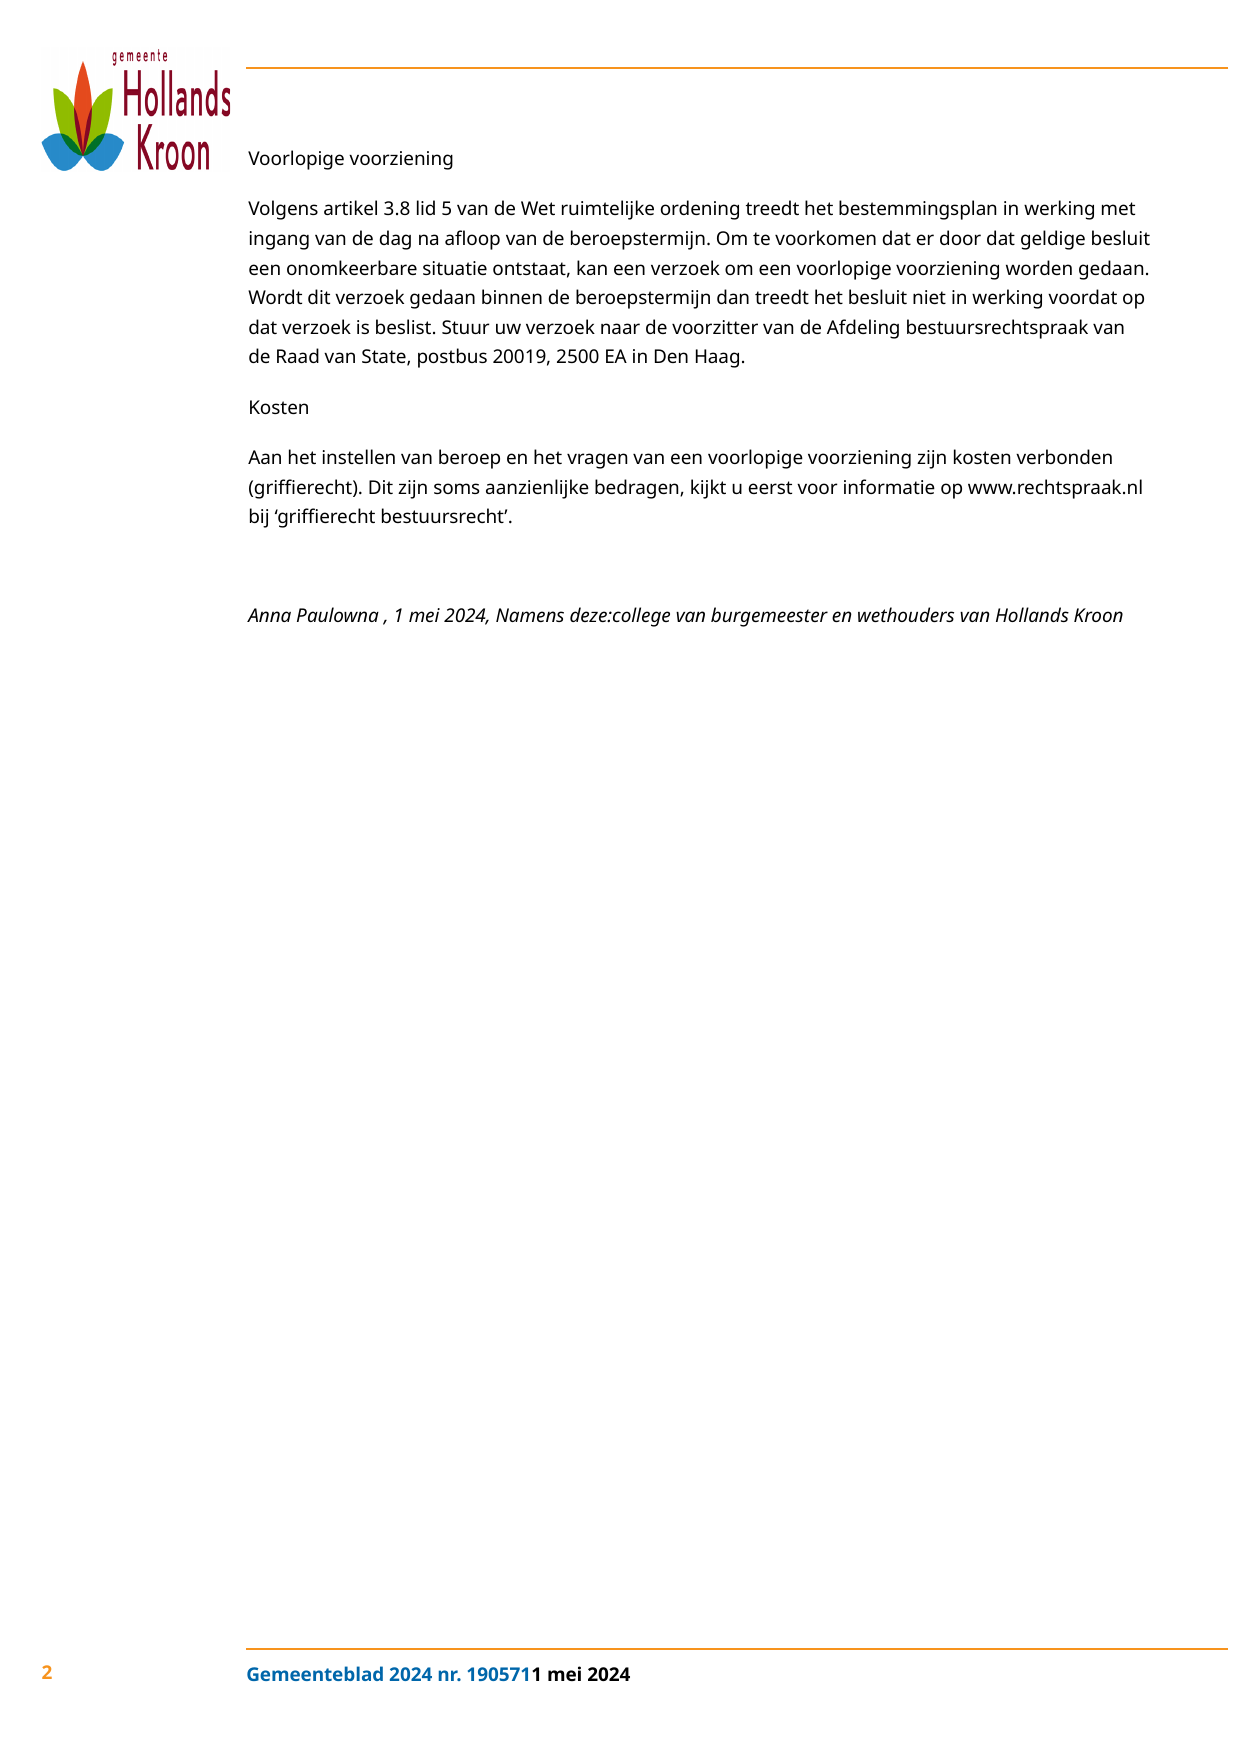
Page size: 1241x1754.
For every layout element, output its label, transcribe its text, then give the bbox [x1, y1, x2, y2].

text Volgens artikel 3.8 lid 5 van de Wet ruimtelijke ordening treedt het bestemmingsplan in werking met ingang van de dag na afloop van de beroepstermijn. Om te voorkomen dat er door dat geldige besluit een onomkeerbare situatie ontstaat, kan een verzoek om een voorlopige voorziening worden gedaan. Wordt dit verzoek gedaan binnen de beroepstermijn dan treedt het besluit niet in werking voordat op dat verzoek is beslist. Stuur uw verzoek naar de voorzitter van de Afdeling bestuursrechtspraak van de Raad van State, postbus 20019, 2500 EA in Den Haag. [248, 196, 1152, 369]
text Aan het instellen van beroep en het vragen van een voorlopige voorziening zijn kosten verbonden (griffierecht). Dit zijn soms aanzienlijke bedragen, kijkt u eerst voor informatie op www.rechtspraak.nl bij ‘griffierecht bestuursrecht’. [248, 444, 1152, 529]
text Voorlopige voorziening [248, 145, 1152, 171]
picture [41, 47, 231, 172]
text Anna Paulowna , 1 mei 2024, Namens deze:college van burgemeester en wethouders van Hollands Kroon [248, 602, 1152, 627]
text Kosten [248, 394, 1152, 420]
